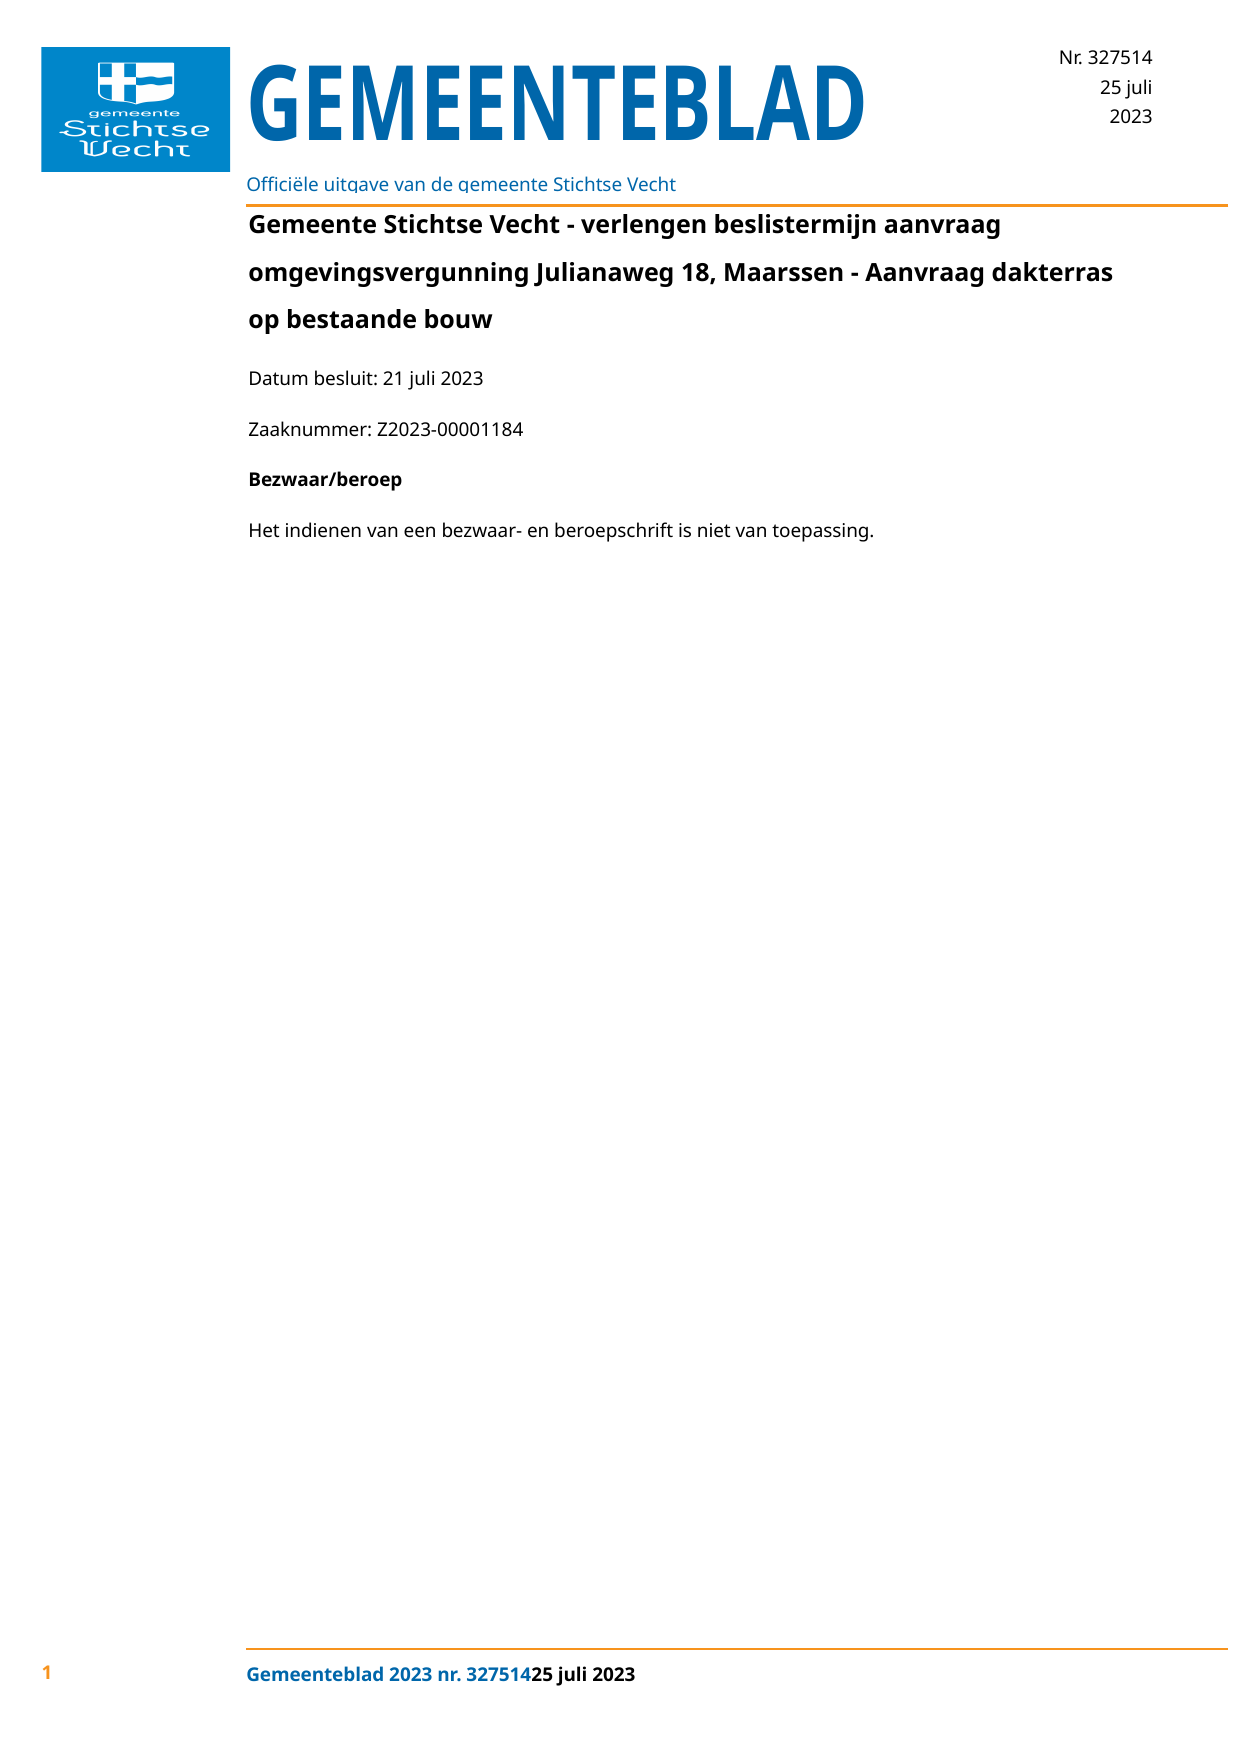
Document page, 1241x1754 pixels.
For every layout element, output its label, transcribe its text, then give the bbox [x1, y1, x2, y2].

text Gemeente Stichtse Vecht - verlengen beslistermijn aanvraag omgevingsvergunning Julianaweg 18, Maarssen - Aanvraag dakterras op bestaande bouw [248, 207, 1152, 336]
text Het indienen van een bezwaar- en beroepschrift is niet van toepassing. [248, 517, 1152, 542]
text Zaaknummer: Z2023-00001184 [248, 416, 1152, 442]
picture [137, 63, 174, 103]
text Bezwaar/beroep [248, 466, 1152, 492]
picture [99, 63, 135, 101]
text Datum besluit: 21 juli 2023 [248, 366, 1152, 391]
